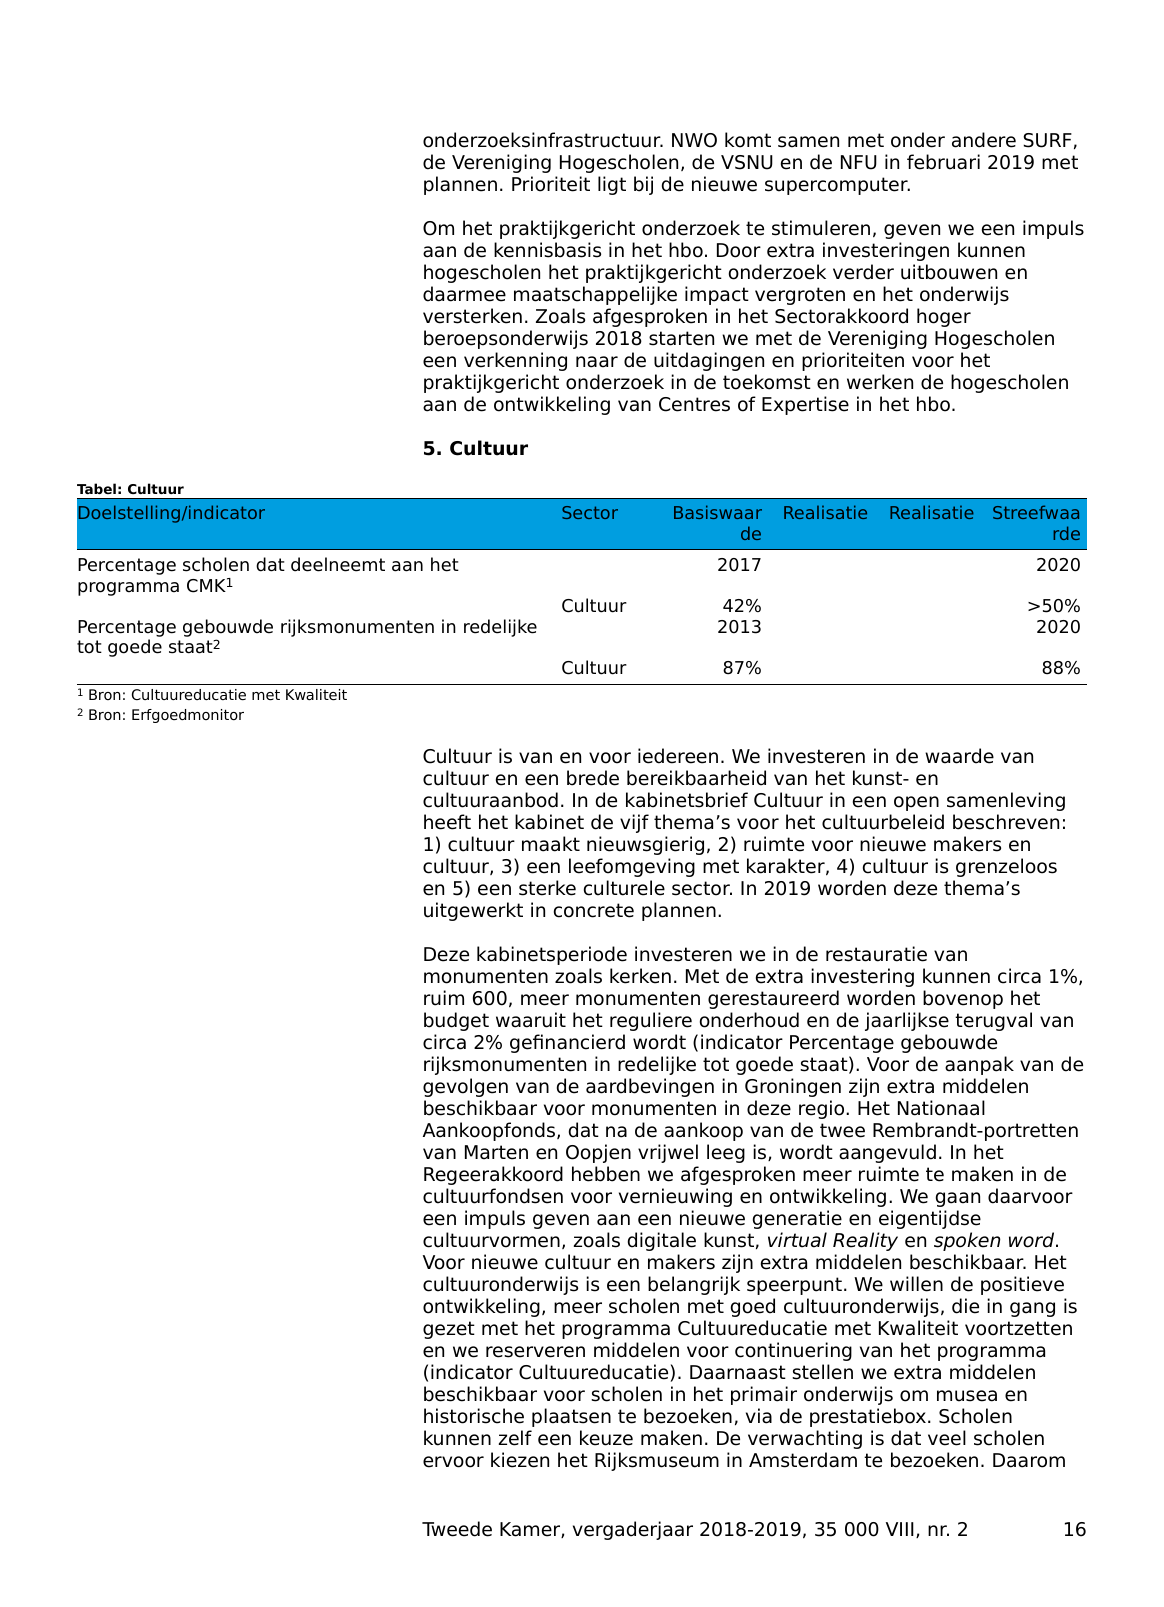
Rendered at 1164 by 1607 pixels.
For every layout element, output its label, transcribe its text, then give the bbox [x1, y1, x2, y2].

table_cell [874, 596, 980, 617]
table_cell 88% [980, 658, 1087, 683]
table_cell [874, 617, 980, 658]
table_cell 42% [661, 596, 768, 617]
table_cell Streefwaarde [980, 499, 1087, 549]
table_cell [768, 658, 874, 683]
table_cell Realisatie [768, 499, 874, 549]
table_cell [77, 658, 555, 683]
table_cell 2020 [980, 550, 1087, 596]
table_cell 2013 [661, 617, 768, 658]
table_header Tabel: Cultuur [77, 482, 1087, 498]
table_cell 2020 [980, 617, 1087, 658]
table_cell Realisatie [874, 499, 980, 549]
table_cell [768, 550, 874, 596]
table_cell Doelstelling/indicator [77, 499, 555, 549]
table_cell Cultuur [555, 658, 661, 683]
table_cell Cultuur [555, 596, 661, 617]
table_cell [555, 617, 661, 658]
subtitle 5. Cultuur [422, 438, 1087, 460]
table_cell Sector [555, 499, 661, 549]
table_cell 87% [661, 658, 768, 683]
text Deze kabinetsperiode investeren we in de restauratie van monumenten zoals kerken. Met de extra investering kunnen circa 1%, ruim 600, meer monumenten gerestaureerd worden bovenop het budget waaruit het reguliere onderhoud en de jaarlijkse terugval van circa 2% gefinancierd wordt (indicator Percentage gebouwde rijksmonumenten in redelijke tot goede staat). Voor de aanpak van de gevolgen van de aardbevingen in Groningen zijn extra middelen beschikbaar voor monumenten in deze regio. Het Nationaal Aankoopfonds, dat na de aankoop van de twee Rembrandt-portretten van Marten en Oopjen vrijwel leeg is, wordt aangevuld. In het Regeerakkoord hebben we afgesproken meer ruimte te maken in de cultuurfondsen voor vernieuwing en ontwikkeling. We gaan daarvoor een impuls geven aan een nieuwe generatie en eigentijdse cultuurvormen, zoals digitale kunst, virtual Reality en spoken word. Voor nieuwe cultuur en makers zijn extra middelen beschikbaar. Het cultuuronderwijs is een belangrijk speerpunt. We willen de positieve ontwikkeling, meer scholen met goed cultuuronderwijs, die in gang is gezet met het programma Cultuureducatie met Kwaliteit voortzetten en we reserveren middelen voor continuering van het programma (indicator Cultuureducatie). Daarnaast stellen we extra middelen beschikbaar voor scholen in het primair onderwijs om musea en historische plaatsen te bezoeken, via de prestatiebox. Scholen kunnen zelf een keuze maken. De verwachting is dat veel scholen ervoor kiezen het Rijksmuseum in Amsterdam te bezoeken. Daarom [422, 944, 1087, 1472]
table_cell [768, 596, 874, 617]
table_cell Percentage gebouwde rijksmonumenten in redelijke tot goede staat2 [77, 617, 555, 658]
table_cell [768, 617, 874, 658]
table_cell Basiswaarde [661, 499, 768, 549]
table_cell [874, 658, 980, 683]
text Cultuur is van en voor iedereen. We investeren in de waarde van cultuur en een brede bereikbaarheid van het kunst- en cultuuraanbod. In de kabinetsbrief Cultuur in een open samenleving heeft het kabinet de vijf thema’s voor het cultuurbeleid beschreven: 1) cultuur maakt nieuwsgierig, 2) ruimte voor nieuwe makers en cultuur, 3) een leefomgeving met karakter, 4) cultuur is grenzeloos en 5) een sterke culturele sector. In 2019 worden deze thema’s uitgewerkt in concrete plannen. [422, 746, 1087, 922]
text Om het praktijkgericht onderzoek te stimuleren, geven we een impuls aan de kennisbasis in het hbo. Door extra investeringen kunnen hogescholen het praktijkgericht onderzoek verder uitbouwen en daarmee maatschappelijke impact vergroten en het onderwijs versterken. Zoals afgesproken in het Sectorakkoord hoger beroepsonderwijs 2018 starten we met de Vereniging Hogescholen een verkenning naar de uitdagingen en prioriteiten voor het praktijkgericht onderzoek in de toekomst en werken de hogescholen aan de ontwikkeling van Centres of Expertise in het hbo. [422, 218, 1087, 416]
table_cell Percentage scholen dat deelneemt aan het programma CMK1 [77, 550, 555, 596]
table_cell 1 Bron: Cultuureducatie met Kwaliteit 2 Bron: Erfgoedmonitor [77, 685, 1087, 724]
table_cell >50% [980, 596, 1087, 617]
table_cell [874, 550, 980, 596]
table_cell [77, 596, 555, 617]
text onderzoeksinfrastructuur. NWO komt samen met onder andere SURF, de Vereniging Hogescholen, de VSNU en de NFU in februari 2019 met plannen. Prioriteit ligt bij de nieuwe supercomputer. [422, 130, 1087, 196]
table_cell [555, 550, 661, 596]
table_cell 2017 [661, 550, 768, 596]
